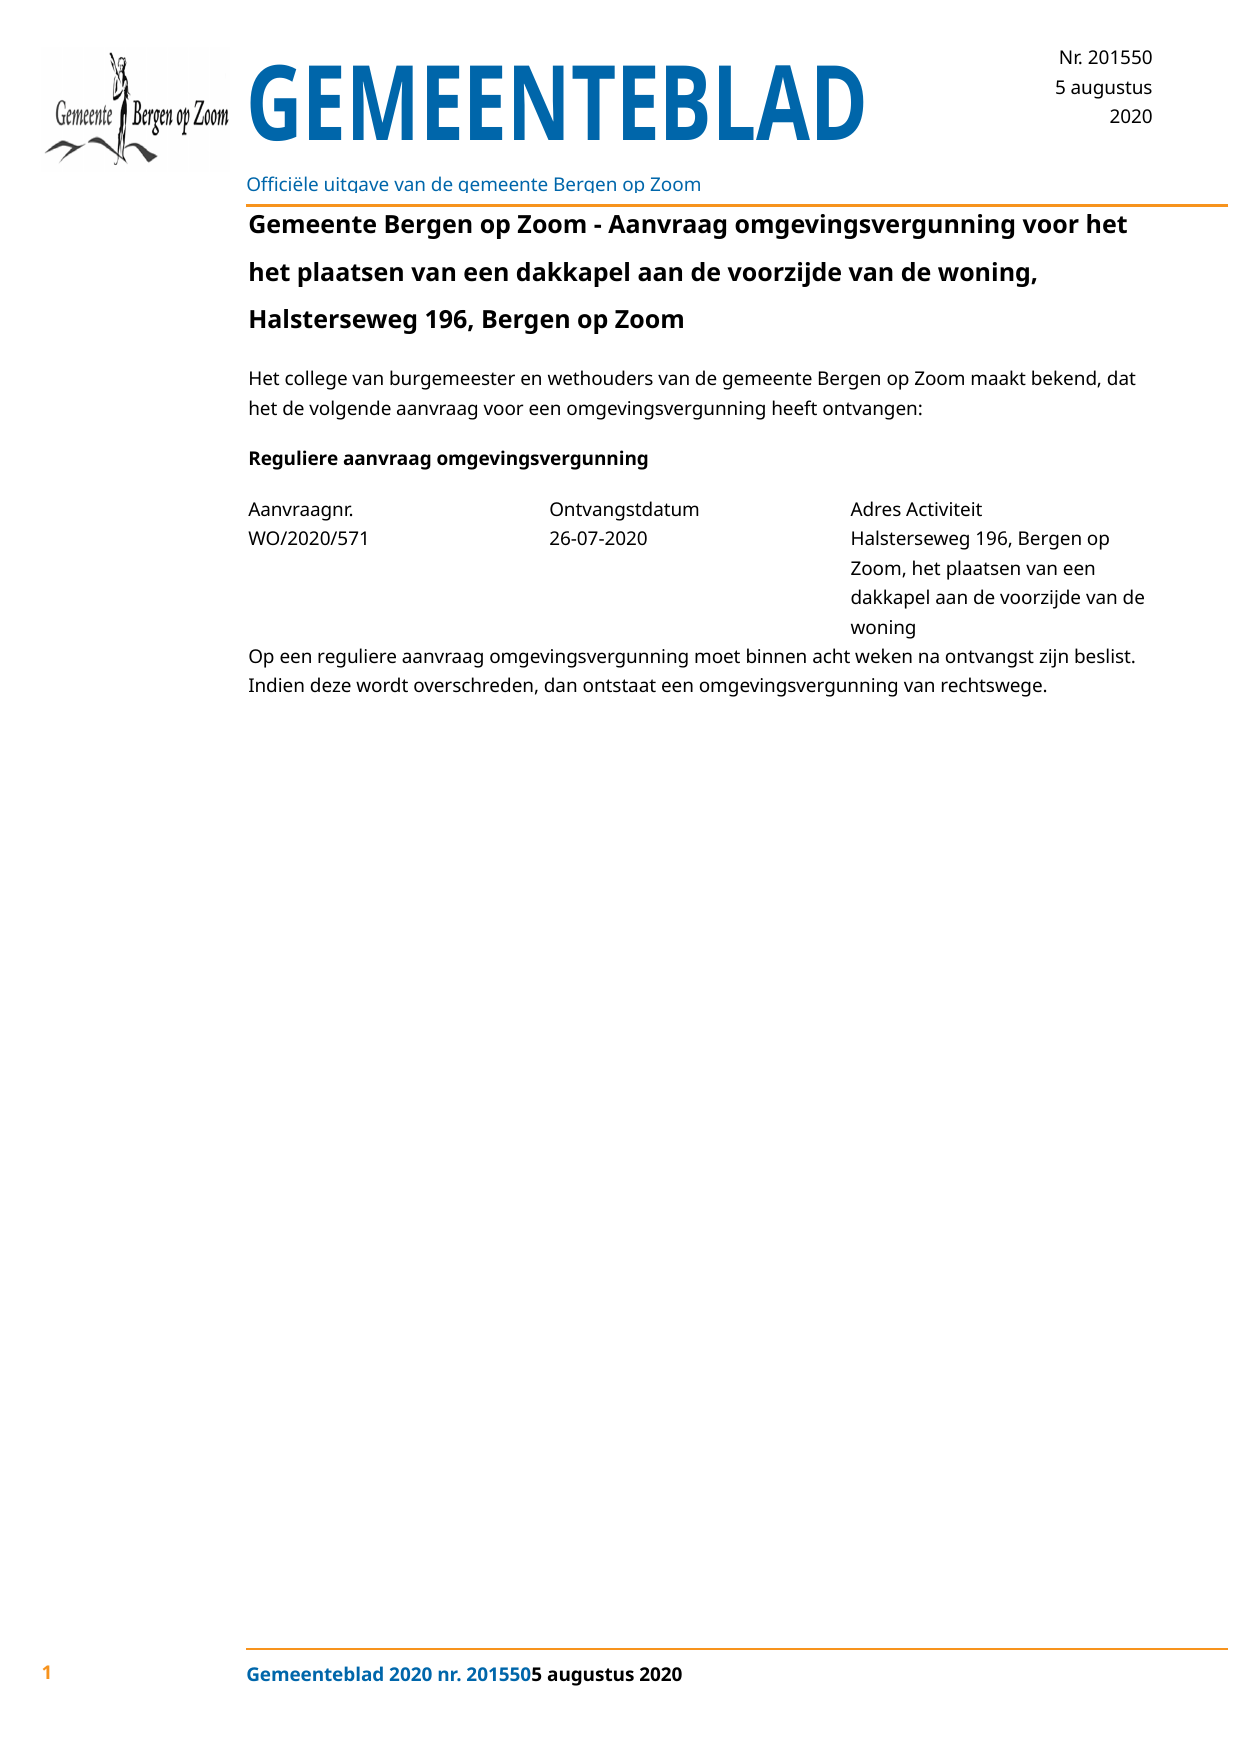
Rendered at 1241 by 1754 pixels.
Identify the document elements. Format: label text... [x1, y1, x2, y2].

text Op een reguliere aanvraag omgevingsvergunning moet binnen acht weken na ontvangst zijn beslist. Indien deze wordt overschreden, dan ontstaat een omgevingsvergunning van rechtswege. [248, 643, 1152, 698]
table_header Adres Activiteit [850, 496, 1152, 522]
table_header 26-07-2020 [549, 525, 850, 639]
text Reguliere aanvraag omgevingsvergunning [248, 446, 1152, 471]
table_header Halsterseweg 196, Bergen op Zoom, het plaatsen van een dakkapel aan de voorzijde van de woning [850, 525, 1152, 639]
picture [41, 47, 231, 172]
table_header Aanvraagnr. [248, 496, 549, 522]
table_header Ontvangstdatum [549, 496, 850, 522]
text Gemeente Bergen op Zoom - Aanvraag omgevingsvergunning voor het het plaatsen van een dakkapel aan de voorzijde van de woning, Halsterseweg 196, Bergen op Zoom [248, 207, 1152, 336]
text Het college van burgemeester en wethouders van de gemeente Bergen op Zoom maakt bekend, dat het de volgende aanvraag voor een omgevingsvergunning heeft ontvangen: [248, 366, 1152, 421]
table_header WO/2020/571 [248, 525, 549, 639]
